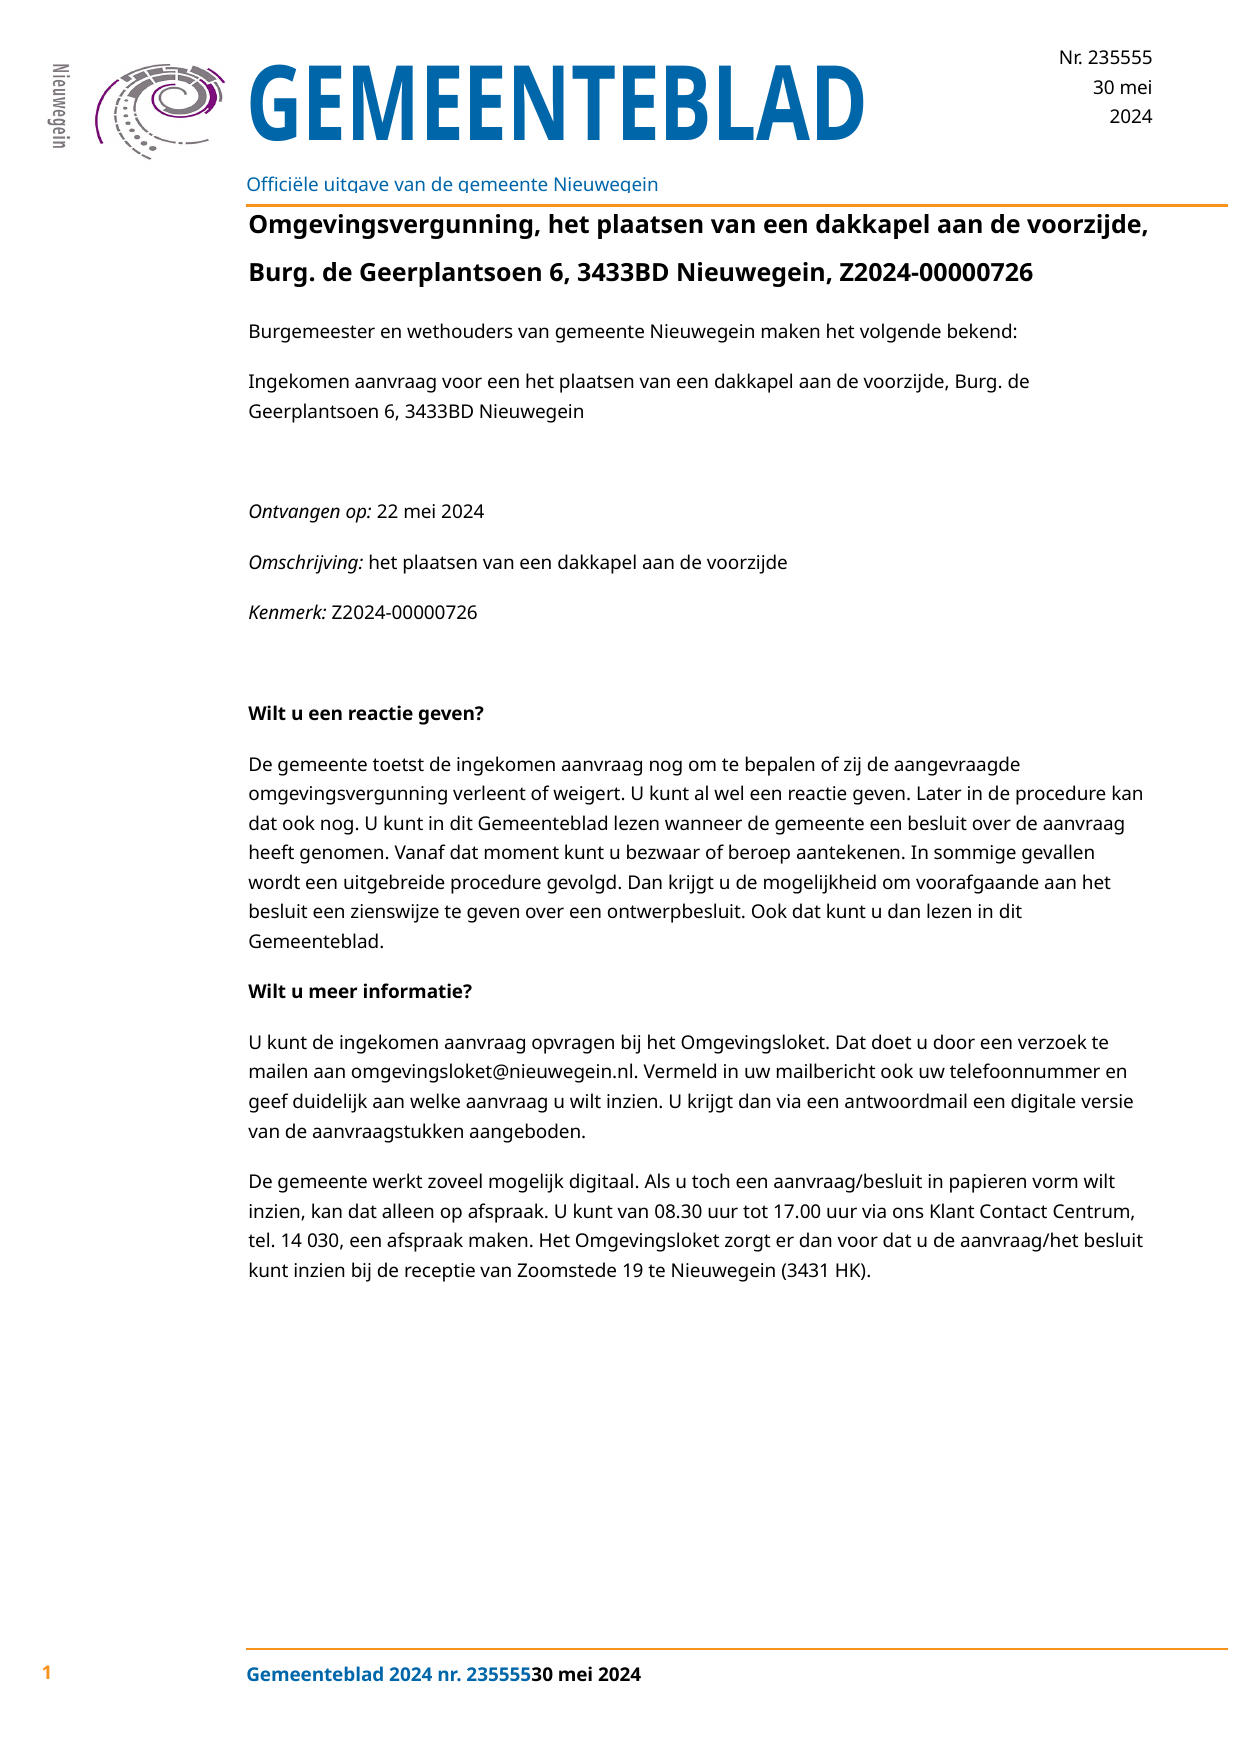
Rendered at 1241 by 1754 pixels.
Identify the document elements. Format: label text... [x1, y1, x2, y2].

picture [41, 47, 231, 172]
text U kunt de ingekomen aanvraag opvragen bij het Omgevingsloket. Dat doet u door een verzoek te mailen aan omgevingsloket@nieuwegein.nl. Vermeld in uw mailbericht ook uw telefoonnummer en geef duidelijk aan welke aanvraag u wilt inzien. U krijgt dan via een antwoordmail een digitale versie van de aanvraagstukken aangeboden. [248, 1029, 1152, 1144]
text Wilt u een reactie geven? [248, 700, 1152, 726]
text De gemeente werkt zoveel mogelijk digitaal. Als u toch een aanvraag/besluit in papieren vorm wilt inzien, kan dat alleen op afspraak. U kunt van 08.30 uur tot 17.00 uur via ons Klant Contact Centrum, tel. 14 030, een afspraak maken. Het Omgevingsloket zorgt er dan voor dat u de aanvraag/het besluit kunt inzien bij de receptie van Zoomstede 19 te Nieuwegein (3431 HK). [248, 1168, 1152, 1283]
text Burgemeester en wethouders van gemeente Nieuwegein maken het volgende bekend: [248, 318, 1152, 344]
text Ingekomen aanvraag voor een het plaatsen van een dakkapel aan de voorzijde, Burg. de Geerplantsoen 6, 3433BD Nieuwegein [248, 368, 1152, 424]
text Kenmerk: Z2024-00000726 [248, 599, 1152, 625]
text De gemeente toetst de ingekomen aanvraag nog om te bepalen of zij de aangevraagde omgevingsvergunning verleent of weigert. U kunt al wel een reactie geven. Later in de procedure kan dat ook nog. U kunt in dit Gemeenteblad lezen wanneer de gemeente een besluit over de aanvraag heeft genomen. Vanaf dat moment kunt u bezwaar of beroep aantekenen. In sommige gevallen wordt een uitgebreide procedure gevolgd. Dan krijgt u de mogelijkheid om voorafgaande aan het besluit een zienswijze te geven over een ontwerpbesluit. Ook dat kunt u dan lezen in dit Gemeenteblad. [248, 751, 1152, 954]
text Omgevingsvergunning, het plaatsen van een dakkapel aan de voorzijde, Burg. de Geerplantsoen 6, 3433BD Nieuwegein, Z2024-00000726 [248, 207, 1152, 288]
text Wilt u meer informatie? [248, 979, 1152, 1004]
text Omschrijving: het plaatsen van een dakkapel aan de voorzijde [248, 549, 1152, 575]
text Ontvangen op: 22 mei 2024 [248, 499, 1152, 524]
